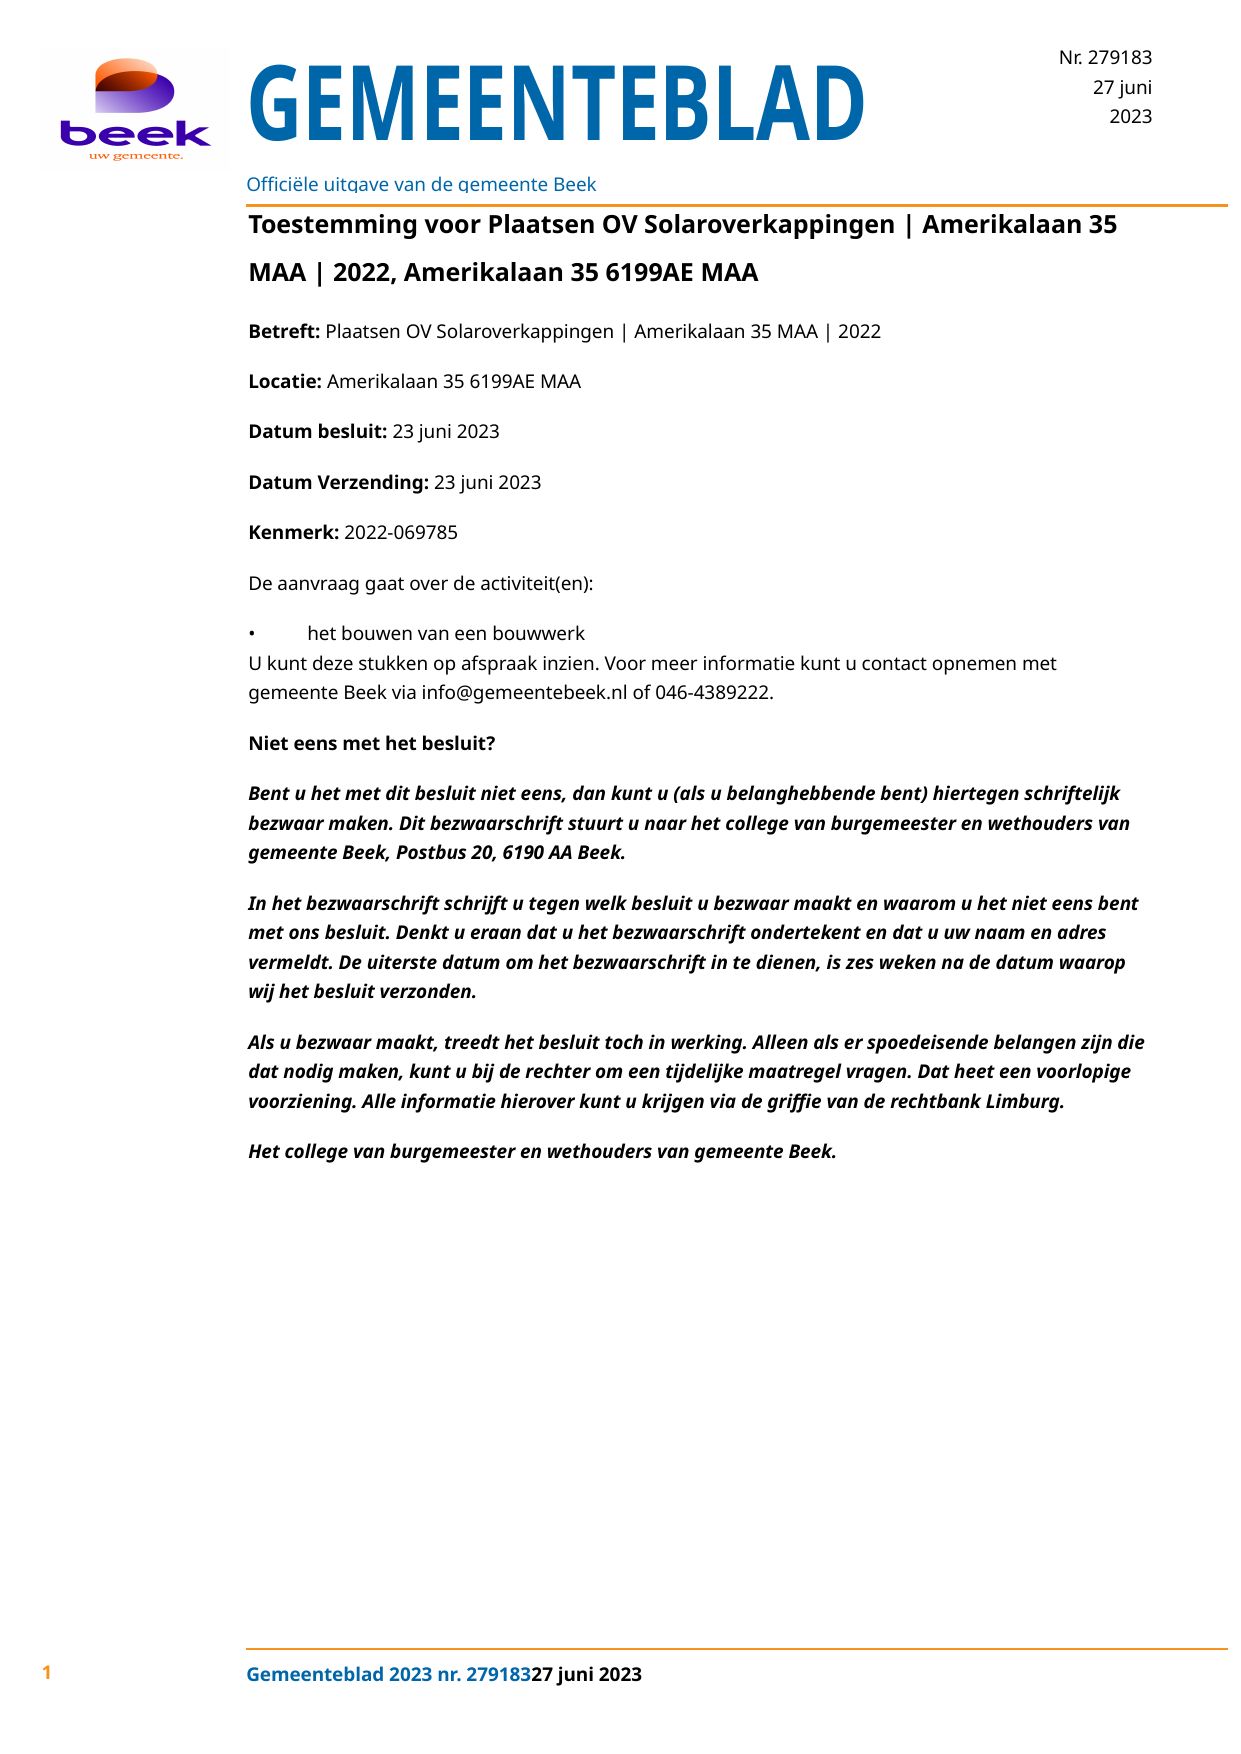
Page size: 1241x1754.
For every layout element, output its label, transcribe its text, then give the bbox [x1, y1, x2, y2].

text De aanvraag gaat over de activiteit(en): [248, 570, 1152, 596]
text Het college van burgemeester en wethouders van gemeente Beek. [248, 1139, 1152, 1164]
text U kunt deze stukken op afspraak inzien. Voor meer informatie kunt u contact opnemen met gemeente Beek via info@gemeentebeek.nl of 046-4389222. [248, 650, 1152, 705]
text Niet eens met het besluit? [248, 730, 1152, 756]
text Betreft: Plaatsen OV Solaroverkappingen | Amerikalaan 35 MAA | 2022 [248, 318, 1152, 344]
picture [41, 47, 231, 172]
text Bent u het met dit besluit niet eens, dan kunt u (als u belanghebbende bent) hiertegen schriftelijk bezwaar maken. Dit bezwaarschrift stuurt u naar het college van burgemeester en wethouders van gemeente Beek, Postbus 20, 6190 AA Beek. [248, 780, 1152, 865]
text Kenmerk: 2022-069785 [248, 519, 1152, 545]
text Datum Verzending: 23 juni 2023 [248, 469, 1152, 495]
text In het bezwaarschrift schrijft u tegen welk besluit u bezwaar maakt en waarom u het niet eens bent met ons besluit. Denkt u eraan dat u het bezwaarschrift ondertekent en dat u uw naam en adres vermeldt. De uiterste datum om het bezwaarschrift in te dienen, is zes weken na de datum waarop wij het besluit verzonden. [248, 890, 1152, 1004]
list het bouwen van een bouwwerk [248, 620, 1152, 646]
text Locatie: Amerikalaan 35 6199AE MAA [248, 368, 1152, 394]
text Datum besluit: 23 juni 2023 [248, 419, 1152, 444]
text Toestemming voor Plaatsen OV Solaroverkappingen | Amerikalaan 35 MAA | 2022, Amerikalaan 35 6199AE MAA [248, 207, 1152, 288]
text Als u bezwaar maakt, treedt het besluit toch in werking. Alleen als er spoedeisende belangen zijn die dat nodig maken, kunt u bij de rechter om een tijdelijke maatregel vragen. Dat heet een voorlopige voorziening. Alle informatie hierover kunt u krijgen via de griffie van de rechtbank Limburg. [248, 1029, 1152, 1114]
